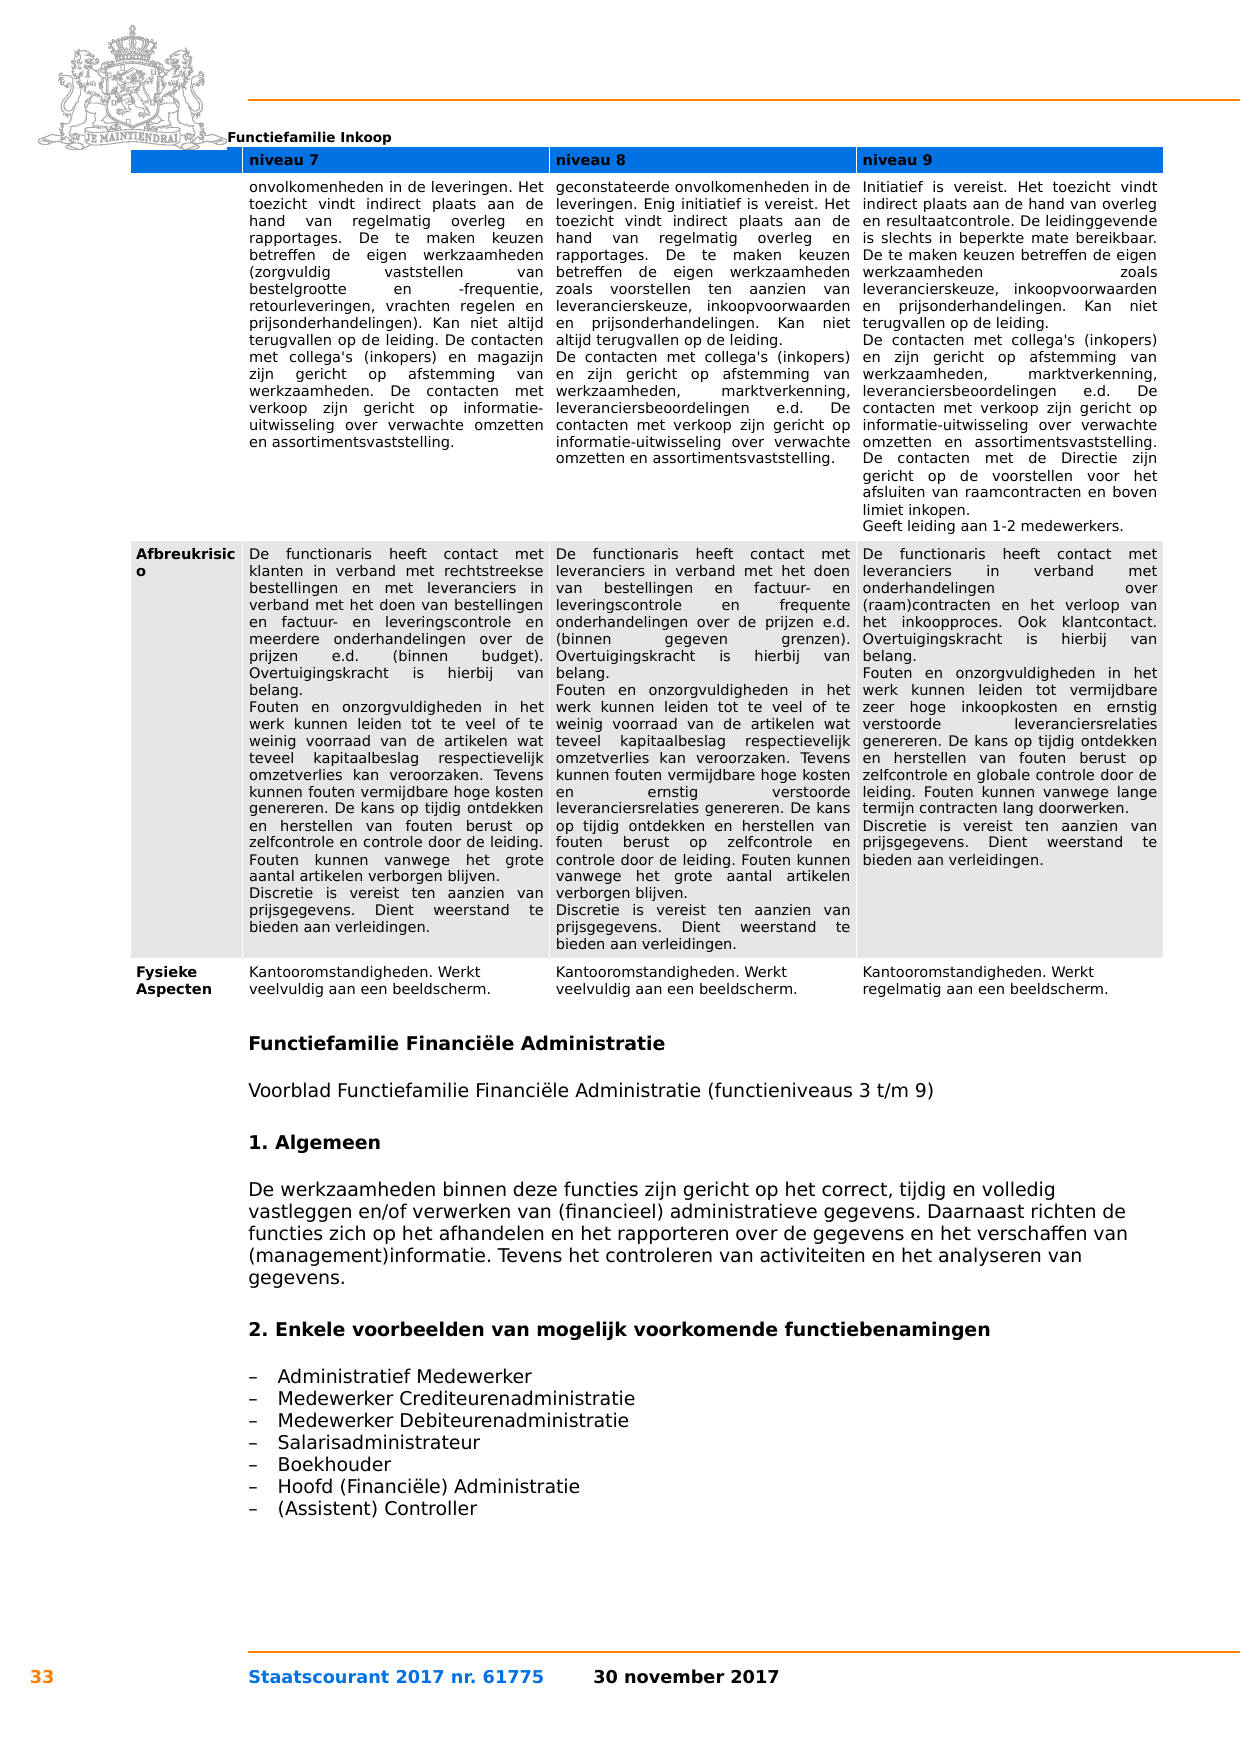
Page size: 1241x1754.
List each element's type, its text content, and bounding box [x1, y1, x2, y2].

text – Administratief Medewerker [248, 1366, 1163, 1388]
table_cell De functionaris heeft contact met leveranciers in verband met onderhandelingen over (raam)contracten en het verloop van het inkoopproces. Ook klantcontact. Overtuigingskracht is hierbij van belang. Fouten en onzorgvuldigheden in het werk kunnen leiden tot vermijdbare zeer hoge inkoopkosten en ernstig verstoorde leveranciersrelaties genereren. De kans op tijdig ontdekken en herstellen van fouten berust op zelfcontrole en globale controle door de leiding. Fouten kunnen vanwege lange termijn contracten lang doorwerken. Discretie is vereist ten aanzien van prijsgegevens. Dient weerstand te bieden aan verleidingen. [857, 541, 1163, 958]
subtitle 1. Algemeen [248, 1132, 1163, 1154]
table_cell De functionaris heeft contact met leveranciers in verband met het doen van bestellingen en factuur- en leveringscontrole en frequente onderhandelingen over de prijzen e.d. (binnen gegeven grenzen). Overtuigingskracht is hierbij van belang. Fouten en onzorgvuldigheden in het werk kunnen leiden tot te veel of te weinig voorraad van de artikelen wat teveel kapitaalbeslag respectievelijk omzetverlies kan veroorzaken. Tevens kunnen fouten vermijdbare hoge kosten en ernstig verstoorde leveranciersrelaties genereren. De kans op tijdig ontdekken en herstellen van fouten berust op zelfcontrole en controle door de leiding. Fouten kunnen vanwege het grote aantal artikelen verborgen blijven. Discretie is vereist ten aanzien van prijsgegevens. Dient weerstand te bieden aan verleidingen. [550, 541, 856, 958]
text Voorblad Functiefamilie Financiële Administratie (functieniveaus 3 t/m 9) [248, 1080, 1163, 1102]
text – Medewerker Crediteurenadministratie [248, 1388, 1163, 1410]
table_cell geconstateerde onvolkomenheden in de leveringen. Enig initiatief is vereist. Het toezicht vindt indirect plaats aan de hand van regelmatig overleg en rapportages. De te maken keuzen betreffen de eigen werkzaamheden zoals voorstellen ten aanzien van leverancierskeuze, inkoopvoorwaarden en prijsonderhandelingen. Kan niet altijd terugvallen op de leiding. De contacten met collega's (inkopers) en zijn gericht op afstemming van werkzaamheden, marktverkenning, leveranciersbeoordelingen e.d. De contacten met verkoop zijn gericht op informatie-uitwisseling over verwachte omzetten en assortimentsvaststelling. [550, 174, 856, 540]
table_cell Kantooromstandigheden. Werkt regelmatig aan een beeldscherm. [857, 959, 1163, 1002]
table_cell onvolkomenheden in de leveringen. Het toezicht vindt indirect plaats aan de hand van regelmatig overleg en rapportages. De te maken keuzen betreffen de eigen werkzaamheden (zorgvuldig vaststellen van bestelgrootte en -frequentie, retourleveringen, vrachten regelen en prijsonderhandelingen). Kan niet altijd terugvallen op de leiding. De contacten met collega's (inkopers) en magazijn zijn gericht op afstemming van werkzaamheden. De contacten met verkoop zijn gericht op informatie-uitwisseling over verwachte omzetten en assortimentsvaststelling. [243, 174, 549, 540]
picture [38, 25, 227, 150]
text – Salarisadministrateur [248, 1432, 1163, 1454]
table_cell [131, 147, 242, 173]
table_cell niveau 7 [243, 147, 549, 173]
table_cell Initiatief is vereist. Het toezicht vindt indirect plaats aan de hand van overleg en resultaatcontrole. De leidinggevende is slechts in beperkte mate bereikbaar. De te maken keuzen betreffen de eigen werkzaamheden zoals leverancierskeuze, inkoopvoorwaarden en prijsonderhandelingen. Kan niet terugvallen op de leiding. De contacten met collega's (inkopers) en zijn gericht op afstemming van werkzaamheden, marktverkenning, leveranciersbeoordelingen e.d. De contacten met verkoop zijn gericht op informatie-uitwisseling over verwachte omzetten en assortimentsvaststelling. De contacten met de Directie zijn gericht op de voorstellen voor het afsluiten van raamcontracten en boven limiet inkopen. Geeft leiding aan 1-2 medewerkers. [857, 174, 1163, 540]
table_cell De functionaris heeft contact met klanten in verband met rechtstreekse bestellingen en met leveranciers in verband met het doen van bestellingen en factuur- en leveringscontrole en meerdere onderhandelingen over de prijzen e.d. (binnen budget). Overtuigingskracht is hierbij van belang. Fouten en onzorgvuldigheden in het werk kunnen leiden tot te veel of te weinig voorraad van de artikelen wat teveel kapitaalbeslag respectievelijk omzetverlies kan veroorzaken. Tevens kunnen fouten vermijdbare hoge kosten genereren. De kans op tijdig ontdekken en herstellen van fouten berust op zelfcontrole en controle door de leiding. Fouten kunnen vanwege het grote aantal artikelen verborgen blijven. Discretie is vereist ten aanzien van prijsgegevens. Dient weerstand te bieden aan verleidingen. [243, 541, 549, 958]
subtitle 2. Enkele voorbeelden van mogelijk voorkomende functiebenamingen [248, 1319, 1163, 1341]
table_header Functiefamilie Inkoop [227, 130, 1163, 146]
text – Boekhouder [248, 1454, 1163, 1476]
table_cell Afbreukrisico [131, 541, 242, 958]
text – Hoofd (Financiële) Administratie [248, 1476, 1163, 1498]
table_cell [131, 174, 242, 540]
table_cell Kantooromstandigheden. Werkt veelvuldig aan een beeldscherm. [243, 959, 549, 1002]
text – (Assistent) Controller [248, 1498, 1163, 1520]
text – Medewerker Debiteurenadministratie [248, 1410, 1163, 1432]
table_cell niveau 8 [550, 147, 856, 173]
subtitle Functiefamilie Financiële Administratie [248, 1033, 1163, 1055]
table_cell Kantooromstandigheden. Werkt veelvuldig aan een beeldscherm. [550, 959, 856, 1002]
table_cell Fysieke Aspecten [131, 959, 242, 1002]
text De werkzaamheden binnen deze functies zijn gericht op het correct, tijdig en volledig vastleggen en/of verwerken van (financieel) administratieve gegevens. Daarnaast richten de functies zich op het afhandelen en het rapporteren over de gegevens en het verschaffen van (management)informatie. Tevens het controleren van activiteiten en het analyseren van gegevens. [248, 1179, 1163, 1289]
table_cell niveau 9 [857, 147, 1163, 173]
